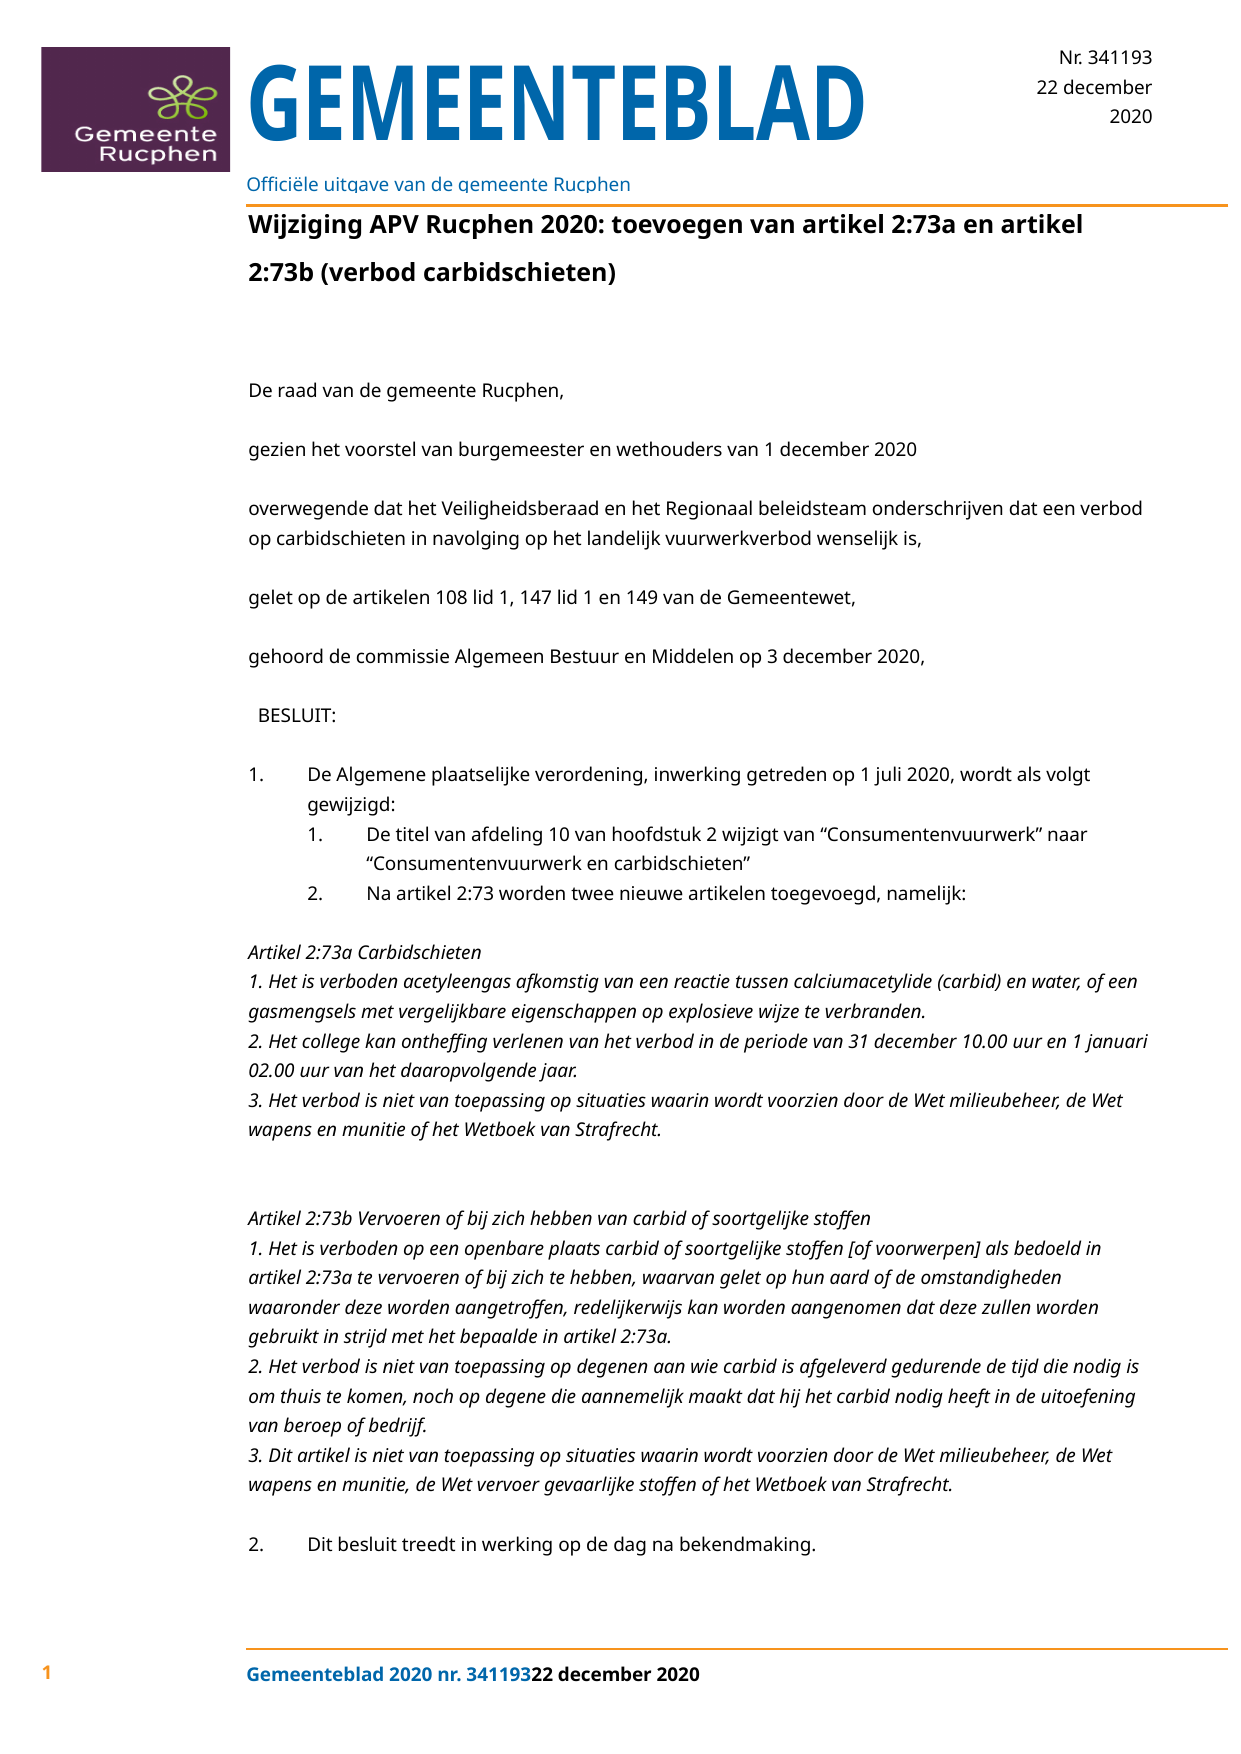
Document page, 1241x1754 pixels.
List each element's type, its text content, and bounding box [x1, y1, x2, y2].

text 1. Het is verboden acetyleengas afkomstig van een reactie tussen calciumacetylide (carbid) en water, of een gasmengsels met vergelijkbare eigenschappen op explosieve wijze te verbranden. [248, 969, 1152, 1024]
text Artikel 2:73b Vervoeren of bij zich hebben van carbid of soortgelijke stoffen [248, 1205, 1152, 1231]
text gelet op de artikelen 108 lid 1, 147 lid 1 en 149 van de Gemeentewet, [248, 584, 1152, 610]
list Na artikel 2:73 worden twee nieuwe artikelen toegevoegd, namelijk: [307, 880, 1152, 906]
text BESLUIT: [248, 702, 1152, 728]
text 3. Dit artikel is niet van toepassing op situaties waarin wordt voorzien door de Wet milieubeheer, de Wet wapens en munitie, de Wet vervoer gevaarlijke stoffen of het Wetboek van Strafrecht. [248, 1442, 1152, 1497]
text 1. Het is verboden op een openbare plaats carbid of soortgelijke stoffen [of voorwerpen] als bedoeld in artikel 2:73a te vervoeren of bij zich te hebben, waarvan gelet op hun aard of de omstandigheden waaronder deze worden aangetroffen, redelijkerwijs kan worden aangenomen dat deze zullen worden gebruikt in strijd met het bepaalde in artikel 2:73a. [248, 1235, 1152, 1349]
list Dit besluit treedt in werking op de dag na bekendmaking. [248, 1531, 1152, 1557]
list De Algemene plaatselijke verordening, inwerking getreden op 1 juli 2020, wordt als volgt gewijzigd: [248, 762, 1152, 817]
text De raad van de gemeente Rucphen, [248, 377, 1152, 403]
text 2. Het verbod is niet van toepassing op degenen aan wie carbid is afgeleverd gedurende de tijd die nodig is om thuis te komen, noch op degene die aannemelijk maakt dat hij het carbid nodig heeft in de uitoefening van beroep of bedrijf. [248, 1353, 1152, 1438]
text 2. Het college kan ontheffing verlenen van het verbod in de periode van 31 december 10.00 uur en 1 januari 02.00 uur van het daaropvolgende jaar. [248, 1028, 1152, 1083]
list De titel van afdeling 10 van hoofdstuk 2 wijzigt van “Consumentenvuurwerk” naar “Consumentenvuurwerk en carbidschieten” [307, 821, 1152, 876]
text Artikel 2:73a Carbidschieten [248, 939, 1152, 965]
text 3. Het verbod is niet van toepassing op situaties waarin wordt voorzien door de Wet milieubeheer, de Wet wapens en munitie of het Wetboek van Strafrecht. [248, 1087, 1152, 1142]
text overwegende dat het Veiligheidsberaad en het Regionaal beleidsteam onderschrijven dat een verbod op carbidschieten in navolging op het landelijk vuurwerkverbod wenselijk is, [248, 495, 1152, 551]
picture [41, 47, 231, 172]
text gezien het voorstel van burgemeester en wethouders van 1 december 2020 [248, 436, 1152, 462]
text gehoord de commissie Algemeen Bestuur en Middelen op 3 december 2020, [248, 643, 1152, 669]
text Wijziging APV Rucphen 2020: toevoegen van artikel 2:73a en artikel 2:73b (verbod carbidschieten) [248, 207, 1152, 288]
